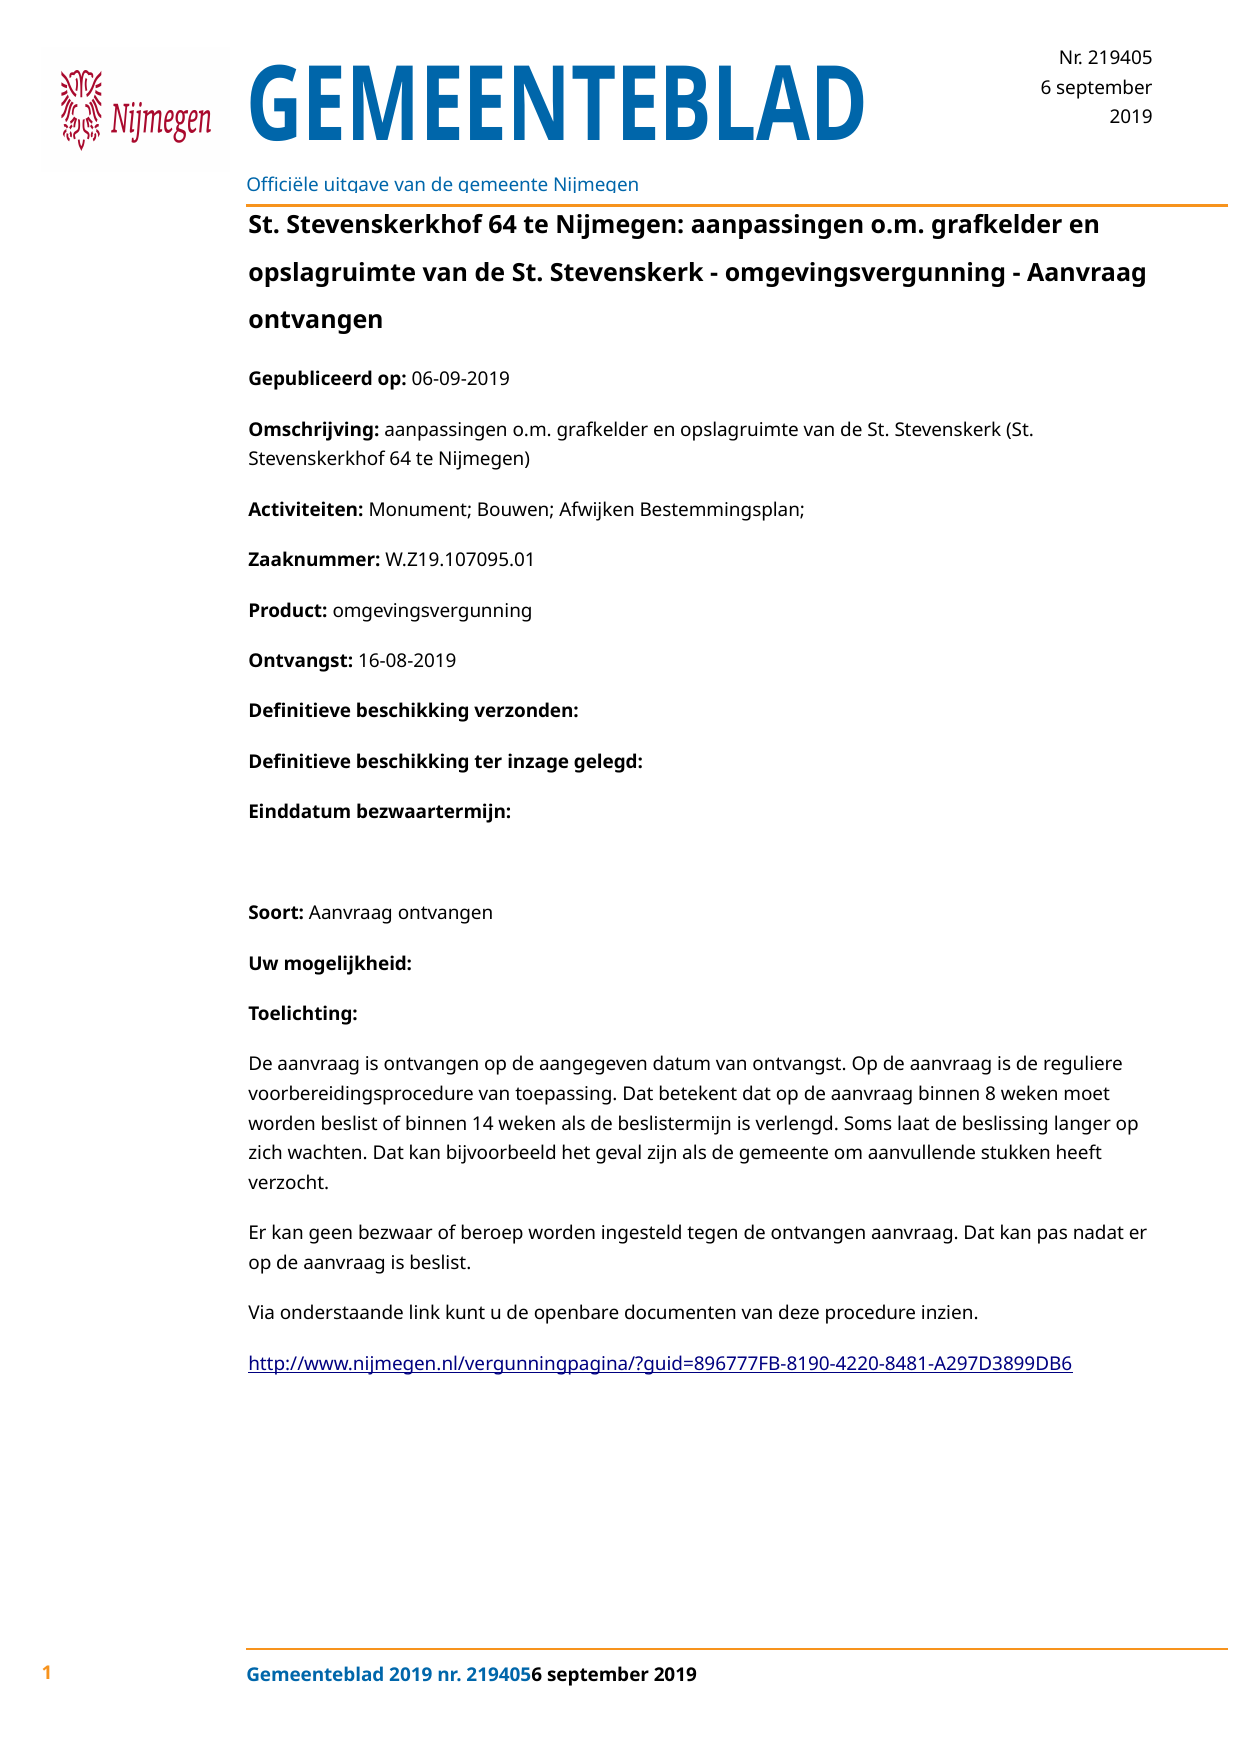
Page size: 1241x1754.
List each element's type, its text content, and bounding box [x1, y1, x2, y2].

text Uw mogelijkheid: [248, 950, 1152, 975]
text Einddatum bezwaartermijn: [248, 798, 1152, 824]
text De aanvraag is ontvangen op de aangegeven datum van ontvangst. Op de aanvraag is de reguliere voorbereidingsprocedure van toepassing. Dat betekent dat op de aanvraag binnen 8 weken moet worden beslist of binnen 14 weken als de beslistermijn is verlengd. Soms laat de beslissing langer op zich wachten. Dat kan bijvoorbeeld het geval zijn als de gemeente om aanvullende stukken heeft verzocht. [248, 1051, 1152, 1194]
picture [41, 47, 231, 172]
text St. Stevenskerkhof 64 te Nijmegen: aanpassingen o.m. grafkelder en opslagruimte van de St. Stevenskerk - omgevingsvergunning - Aanvraag ontvangen [248, 207, 1152, 336]
text http://www.nijmegen.nl/vergunningpagina/?guid=896777FB-8190-4220-8481-A297D3899DB6 [248, 1350, 1152, 1375]
text Definitieve beschikking ter inzage gelegd: [248, 748, 1152, 774]
text Via onderstaande link kunt u de openbare documenten van deze procedure inzien. [248, 1299, 1152, 1325]
text Toelichting: [248, 1000, 1152, 1026]
text Definitieve beschikking verzonden: [248, 698, 1152, 723]
text Zaaknummer: W.Z19.107095.01 [248, 546, 1152, 572]
text Er kan geen bezwaar of beroep worden ingesteld tegen de ontvangen aanvraag. Dat kan pas nadat er op de aanvraag is beslist. [248, 1219, 1152, 1274]
text Product: omgevingsvergunning [248, 597, 1152, 622]
text Omschrijving: aanpassingen o.m. grafkelder en opslagruimte van de St. Stevenskerk (St. Stevenskerkhof 64 te Nijmegen) [248, 416, 1152, 471]
text Gepubliceerd op: 06-09-2019 [248, 366, 1152, 391]
text Activiteiten: Monument; Bouwen; Afwijken Bestemmingsplan; [248, 496, 1152, 522]
text Soort: Aanvraag ontvangen [248, 899, 1152, 925]
text Ontvangst: 16-08-2019 [248, 647, 1152, 673]
